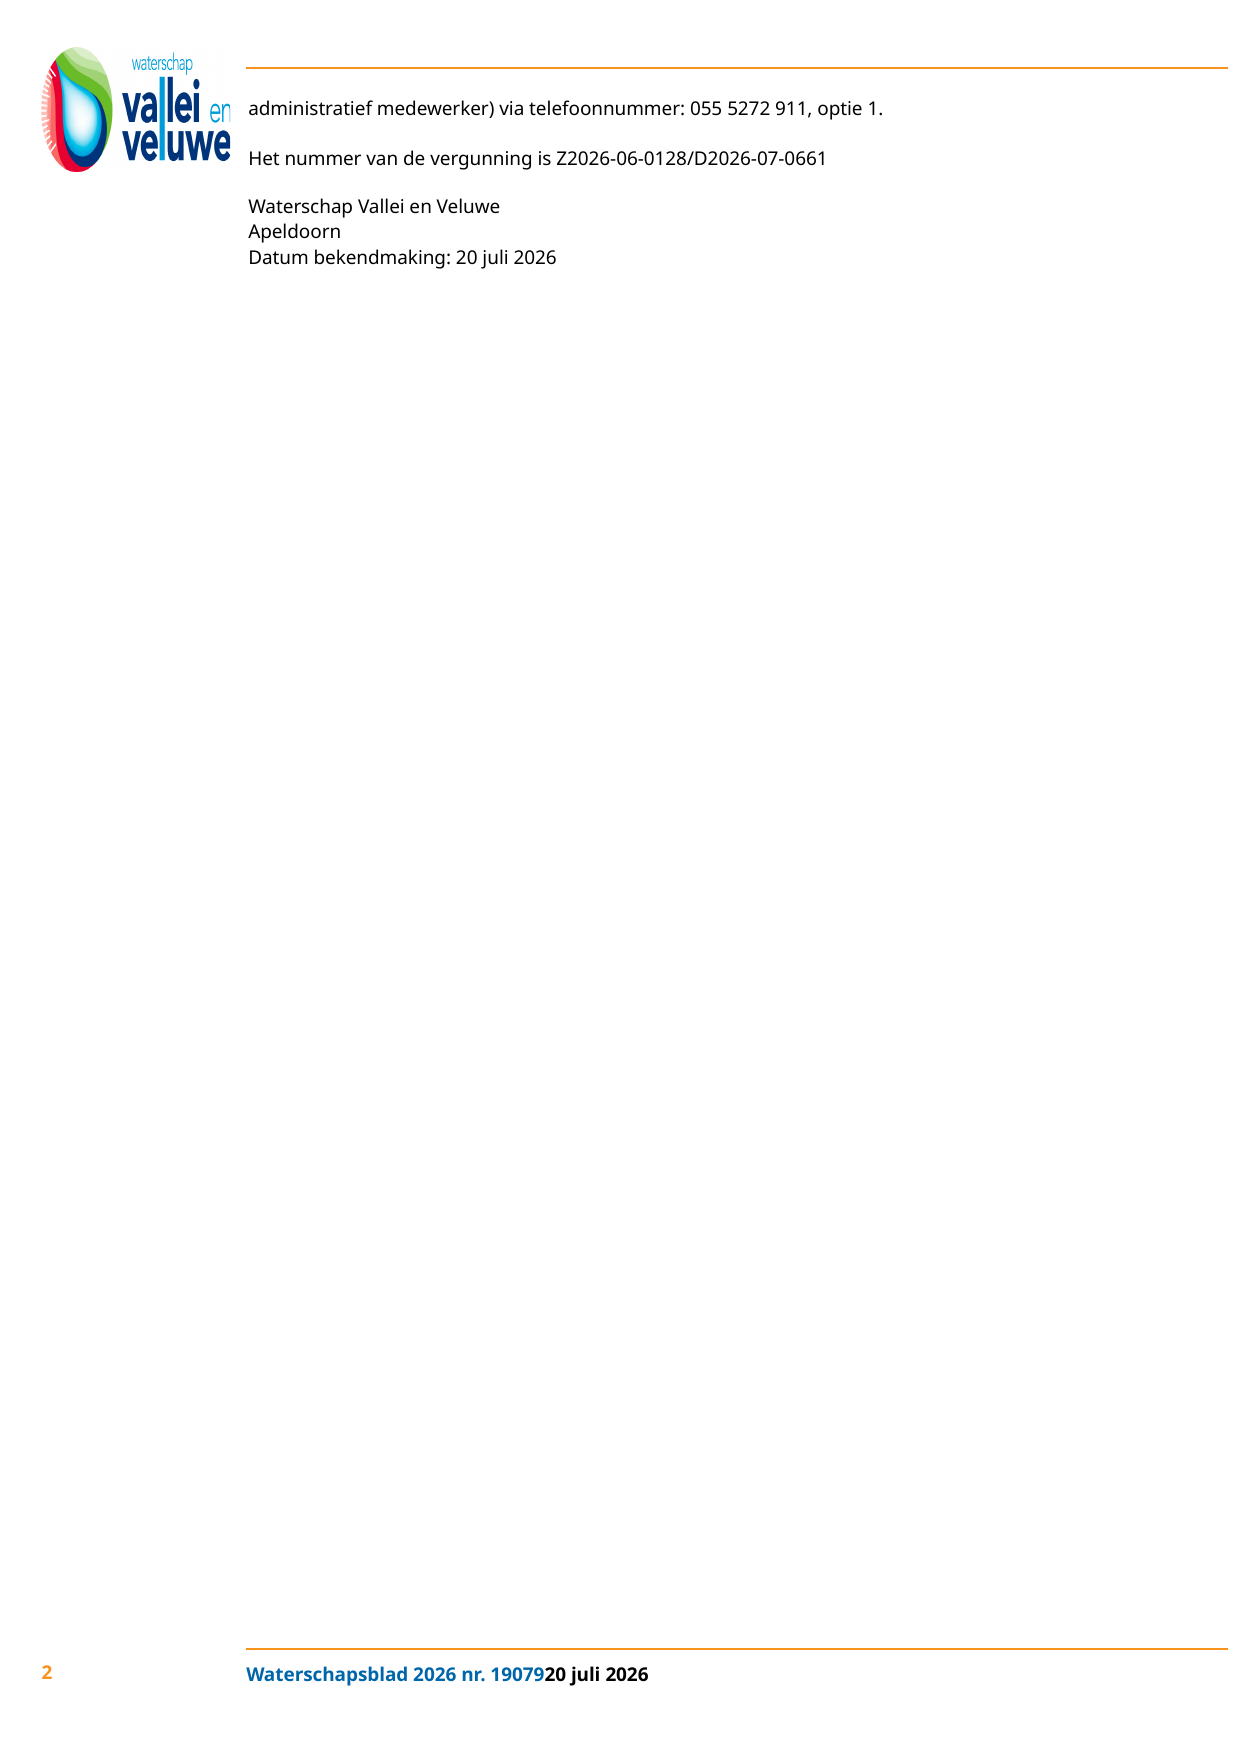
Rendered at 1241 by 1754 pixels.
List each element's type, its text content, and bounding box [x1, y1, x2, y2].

text administratief medewerker) via telefoonnummer: 055 5272 911, optie 1. [248, 95, 1152, 121]
text Waterschap Vallei en Veluwe [248, 193, 1152, 219]
picture [41, 47, 231, 172]
text Apeldoorn [248, 219, 1152, 244]
text Datum bekendmaking: 20 juli 2026 [248, 244, 1152, 270]
text Het nummer van de vergunning is Z2026-06-0128/D2026-07-0661 [248, 145, 1152, 171]
